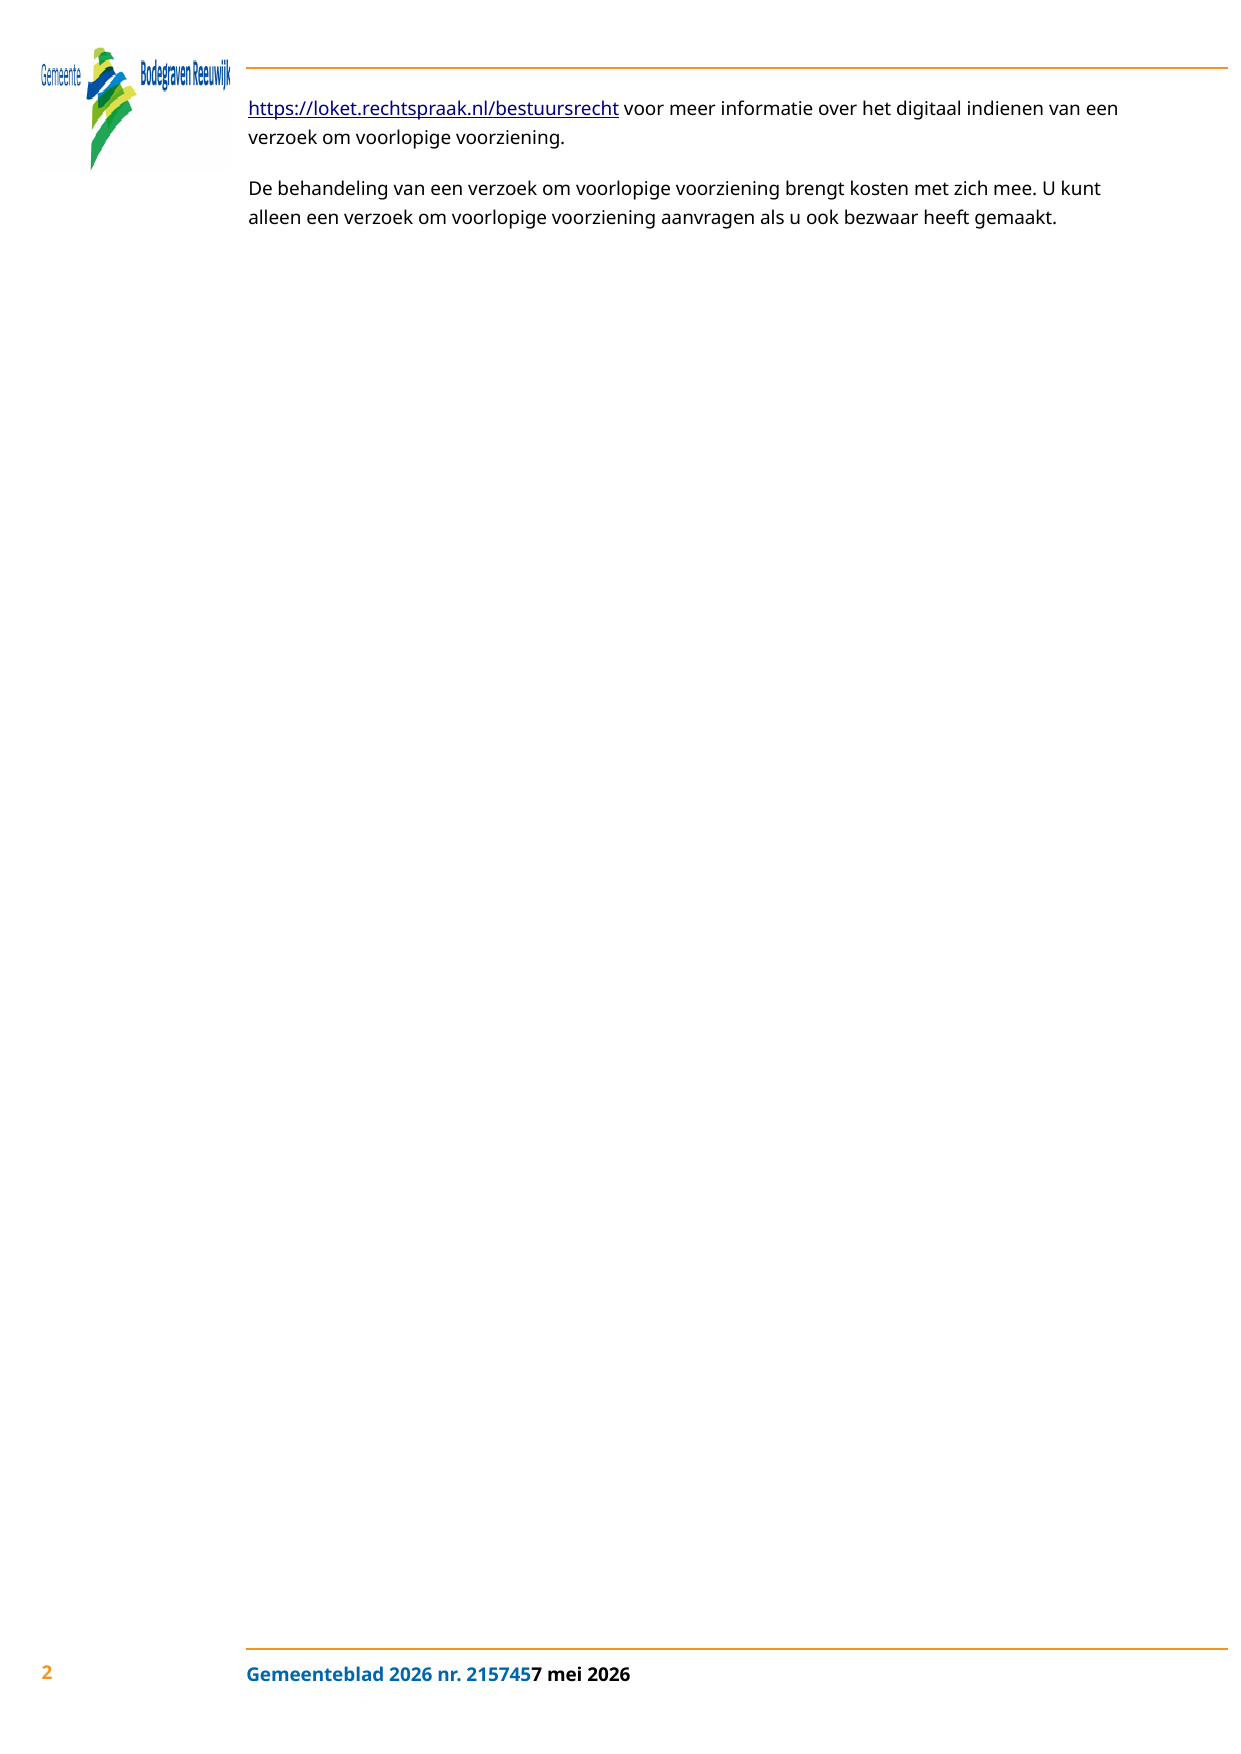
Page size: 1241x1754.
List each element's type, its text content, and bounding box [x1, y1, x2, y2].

text https://loket.rechtspraak.nl/bestuursrecht voor meer informatie over het digitaal indienen van een verzoek om voorlopige voorziening. [248, 95, 1152, 150]
text De behandeling van een verzoek om voorlopige voorziening brengt kosten met zich mee. U kunt alleen een verzoek om voorlopige voorziening aanvragen als u ook bezwaar heeft gemaakt. [248, 175, 1152, 230]
picture [41, 47, 231, 172]
